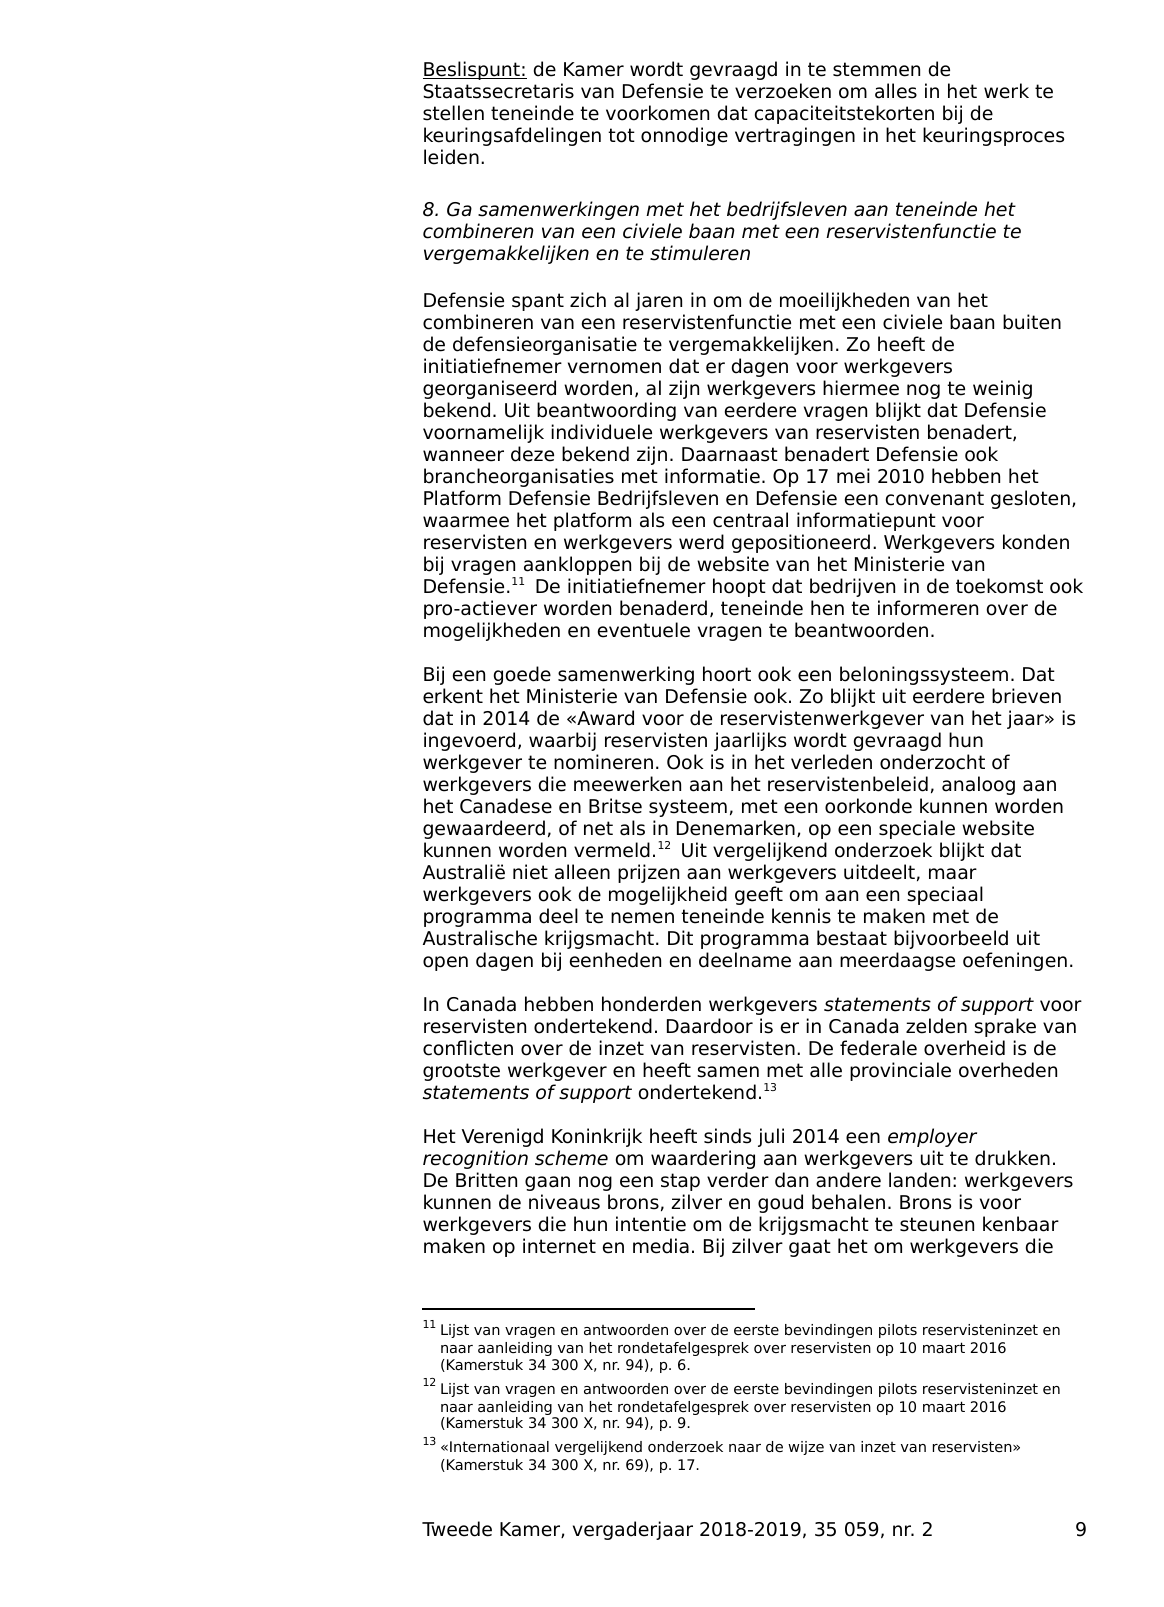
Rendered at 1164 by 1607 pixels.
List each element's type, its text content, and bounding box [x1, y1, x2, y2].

text In Canada hebben honderden werkgevers statements of support voor reservisten ondertekend. Daardoor is er in Canada zelden sprake van conflicten over de inzet van reservisten. De federale overheid is de grootste werkgever en heeft samen met alle provinciale overheden statements of support ondertekend. [422, 994, 1087, 1103]
text Bij een goede samenwerking hoort ook een beloningssysteem. Dat erkent het Ministerie van Defensie ook. Zo blijkt uit eerdere brieven dat in 2014 de «Award voor de reservistenwerkgever van het jaar» is ingevoerd, waarbij reservisten jaarlijks wordt gevraagd hun werkgever te nomineren. Ook is in het verleden onderzocht of werkgevers die meewerken aan het reservistenbeleid, analoog aan het Canadese en Britse systeem, met een oorkonde kunnen worden gewaardeerd, of net als in Denemarken, op een speciale website kunnen worden vermeld. Uit vergelijkend onderzoek blijkt dat Australië niet alleen prijzen aan werkgevers uitdeelt, maar werkgevers ook de mogelijkheid geeft om aan een speciaal programma deel te nemen teneinde kennis te maken met de Australische krijgsmacht. Dit programma bestaat bijvoorbeeld uit open dagen bij eenheden en deelname aan meerdaagse oefeningen. [422, 664, 1087, 971]
text Het Verenigd Koninkrijk heeft sinds juli 2014 een employer recognition scheme om waardering aan werkgevers uit te drukken. De Britten gaan nog een stap verder dan andere landen: werkgevers kunnen de niveaus brons, zilver en goud behalen. Brons is voor werkgevers die hun intentie om de krijgsmacht te steunen kenbaar maken op internet en media. Bij zilver gaat het om werkgevers die [422, 1126, 1087, 1258]
text Beslispunt: de Kamer wordt gevraagd in te stemmen de Staatssecretaris van Defensie te verzoeken om alles in het werk te stellen teneinde te voorkomen dat capaciteitstekorten bij de keuringsafdelingen tot onnodige vertragingen in het keuringsproces leiden. [422, 59, 1087, 169]
text Lijst van vragen en antwoorden over de eerste bevindingen pilots reservisteninzet en naar aanleiding van het rondetafelgesprek over reservisten op 10 maart 2016 (Kamerstuk 34 300 X, nr. 94), p. 6. [422, 1318, 1087, 1374]
text Defensie spant zich al jaren in om de moeilijkheden van het combineren van een reservistenfunctie met een civiele baan buiten de defensieorganisatie te vergemakkelijken. Zo heeft de initiatiefnemer vernomen dat er dagen voor werkgevers georganiseerd worden, al zijn werkgevers hiermee nog te weinig bekend. Uit beantwoording van eerdere vragen blijkt dat Defensie voornamelijk individuele werkgevers van reservisten benadert, wanneer deze bekend zijn. Daarnaast benadert Defensie ook brancheorganisaties met informatie. Op 17 mei 2010 hebben het Platform Defensie Bedrijfsleven en Defensie een convenant gesloten, waarmee het platform als een centraal informatiepunt voor reservisten en werkgevers werd gepositioneerd. Werkgevers konden bij vragen aankloppen bij de website van het Ministerie van Defensie. De initiatiefnemer hoopt dat bedrijven in de toekomst ook pro-actiever worden benaderd, teneinde hen te informeren over de mogelijkheden en eventuele vragen te beantwoorden. [422, 290, 1087, 642]
text Lijst van vragen en antwoorden over de eerste bevindingen pilots reservisteninzet en naar aanleiding van het rondetafelgesprek over reservisten op 10 maart 2016 (Kamerstuk 34 300 X, nr. 94), p. 9. [422, 1377, 1087, 1432]
subtitle 8. Ga samenwerkingen met het bedrijfsleven aan teneinde het combineren van een civiele baan met een reservistenfunctie te vergemakkelijken en te stimuleren [422, 199, 1087, 265]
text «Internationaal vergelijkend onderzoek naar de wijze van inzet van reservisten» (Kamerstuk 34 300 X, nr. 69), p. 17. [422, 1435, 1087, 1474]
